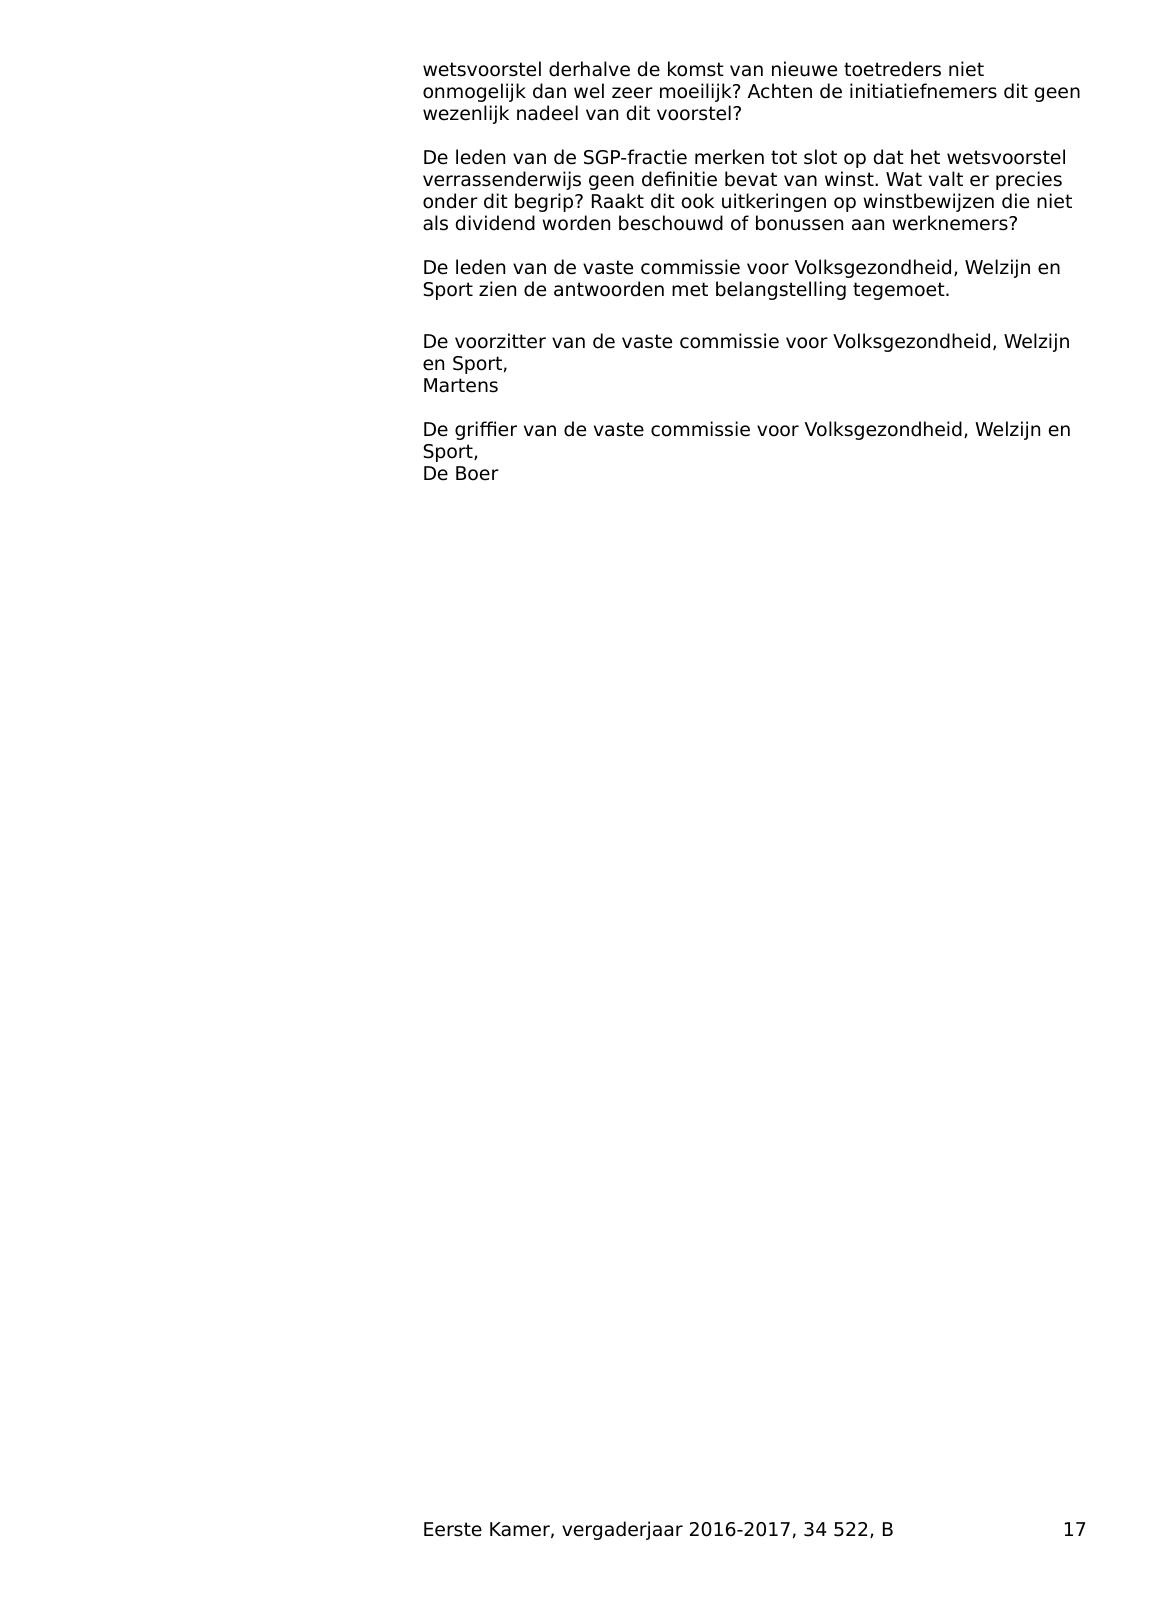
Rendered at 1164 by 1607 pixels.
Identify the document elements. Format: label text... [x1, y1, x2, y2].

text De voorzitter van de vaste commissie voor Volksgezondheid, Welzijn en Sport, Martens [422, 331, 1087, 397]
text De griffier van de vaste commissie voor Volksgezondheid, Welzijn en Sport, De Boer [422, 419, 1087, 485]
text De leden van de vaste commissie voor Volksgezondheid, Welzijn en Sport zien de antwoorden met belangstelling tegemoet. [422, 257, 1087, 301]
text wetsvoorstel derhalve de komst van nieuwe toetreders niet onmogelijk dan wel zeer moeilijk? Achten de initiatiefnemers dit geen wezenlijk nadeel van dit voorstel? [422, 59, 1087, 125]
text De leden van de SGP-fractie merken tot slot op dat het wetsvoorstel verrassenderwijs geen definitie bevat van winst. Wat valt er precies onder dit begrip? Raakt dit ook uitkeringen op winstbewijzen die niet als dividend worden beschouwd of bonussen aan werknemers? [422, 147, 1087, 235]
